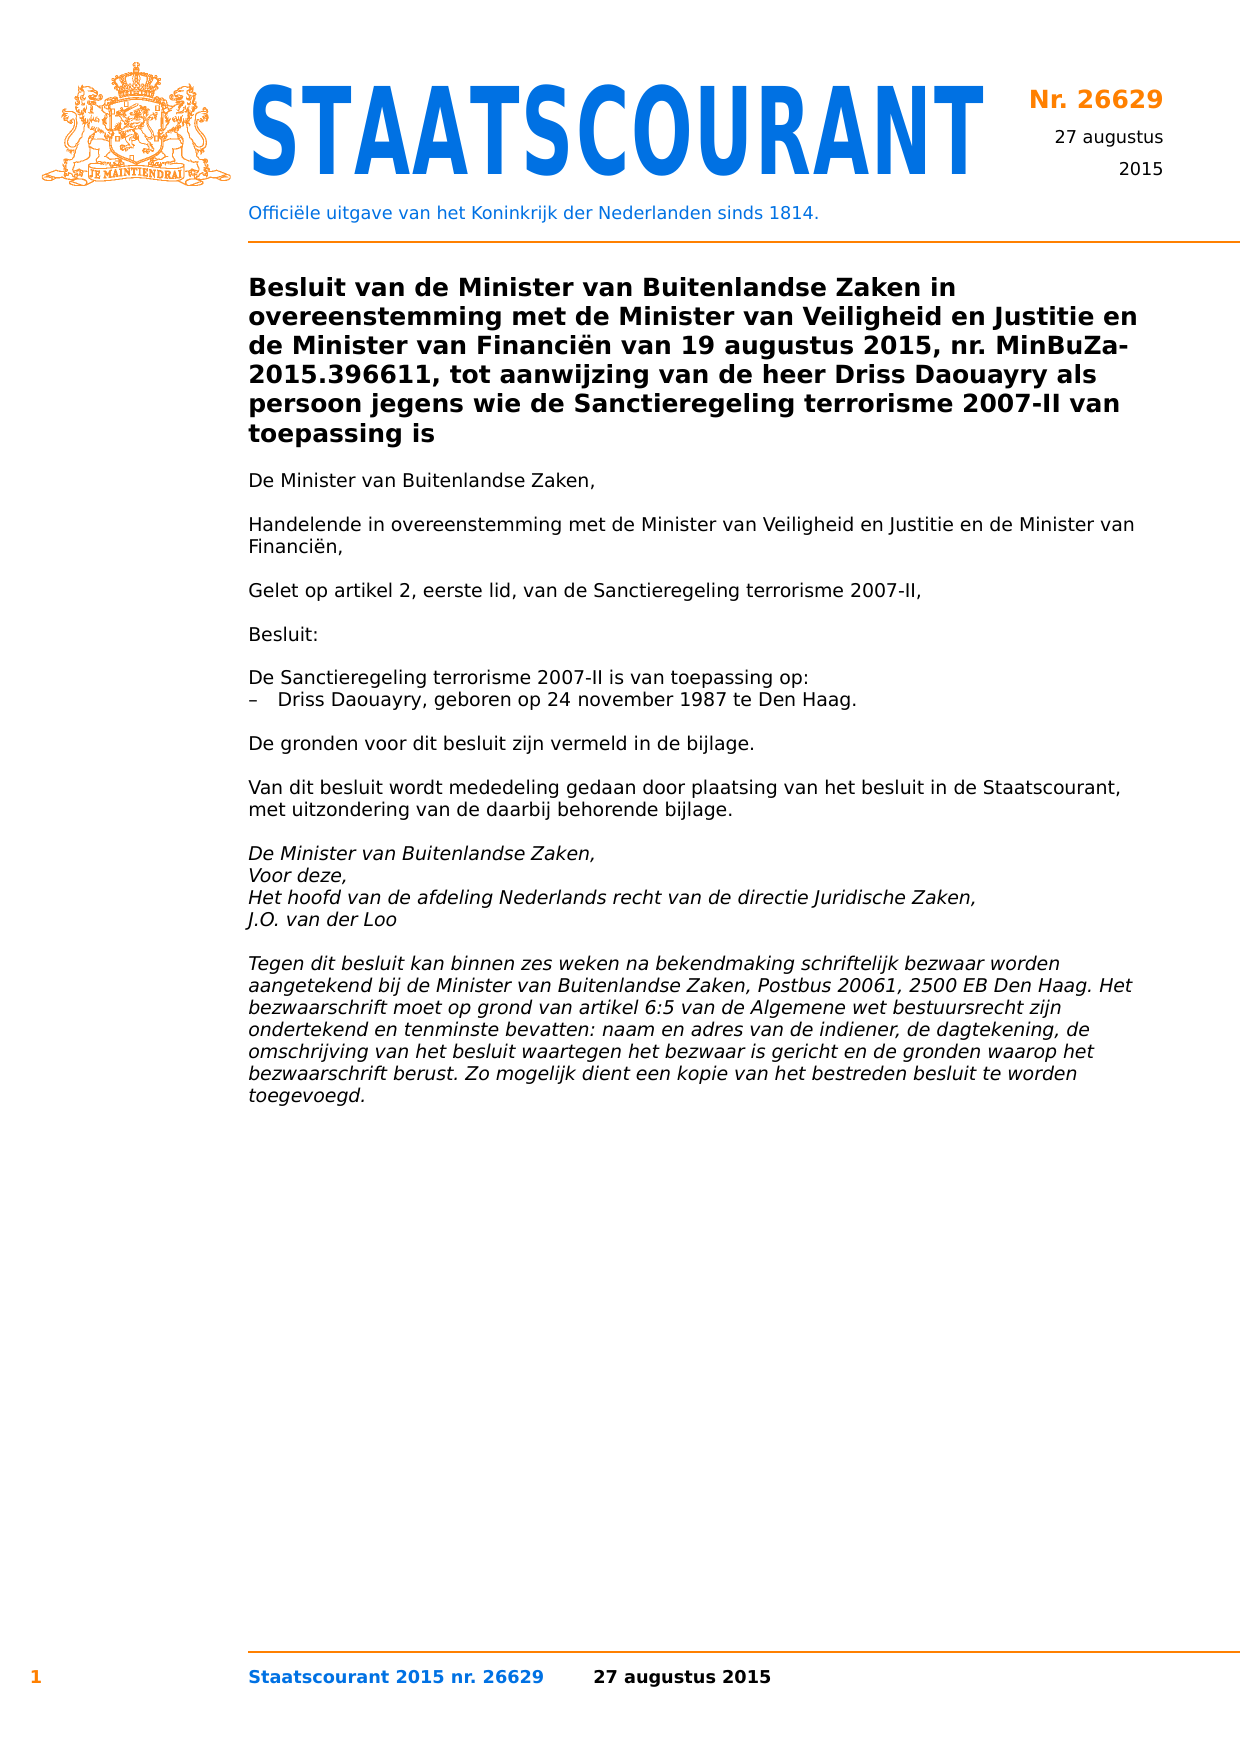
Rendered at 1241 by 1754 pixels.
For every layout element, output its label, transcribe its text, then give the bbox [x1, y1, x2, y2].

text Handelende in overeenstemming met de Minister van Veiligheid en Justitie en de Minister van Financiën, [248, 514, 1163, 558]
text Gelet op artikel 2, eerste lid, van de Sanctieregeling terrorisme 2007-II, [248, 579, 1163, 602]
text – Driss Daouayry, geboren op 24 november 1987 te Den Haag. [248, 689, 1163, 711]
picture [41, 62, 231, 186]
text De Minister van Buitenlandse Zaken, Voor deze, Het hoofd van de afdeling Nederlands recht van de directie Juridische Zaken, J.O. van der Loo [248, 843, 1163, 931]
table_header STAATSCOURANT [248, 62, 998, 203]
table_cell 27 augustus [998, 121, 1240, 153]
subtitle Besluit van de Minister van Buitenlandse Zaken in overeenstemming met de Minister van Veiligheid en Justitie en de Minister van Financiën van 19 augustus 2015, nr. MinBuZa-2015.396611, tot aanwijzing van de heer Driss Daouayry als persoon jegens wie de Sanctieregeling terrorisme 2007-II van toepassing is [248, 273, 1163, 448]
text De Sanctieregeling terrorisme 2007-II is van toepassing op: [248, 667, 1163, 689]
text De Minister van Buitenlandse Zaken, [248, 470, 1163, 492]
table_header Nr. 26629 [998, 62, 1240, 121]
text Tegen dit besluit kan binnen zes weken na bekendmaking schriftelijk bezwaar worden aangetekend bij de Minister van Buitenlandse Zaken, Postbus 20061, 2500 EB Den Haag. Het bezwaarschrift moet op grond van artikel 6:5 van de Algemene wet bestuursrecht zijn ondertekend en tenminste bevatten: naam en adres van de indiener, de dagtekening, de omschrijving van het besluit waartegen het bezwaar is gericht en de gronden waarop het bezwaarschrift berust. Zo mogelijk dient een kopie van het bestreden besluit te worden toegevoegd. [248, 953, 1163, 1106]
table_header [25, 62, 248, 241]
text De gronden voor dit besluit zijn vermeld in de bijlage. [248, 733, 1163, 755]
text Besluit: [248, 623, 1163, 645]
table_cell 2015 [998, 153, 1240, 203]
table_cell Officiële uitgave van het Koninkrijk der Nederlanden sinds 1814. [248, 203, 1240, 241]
text Van dit besluit wordt mededeling gedaan door plaatsing van het besluit in de Staatscourant, met uitzondering van de daarbij behorende bijlage. [248, 777, 1163, 821]
